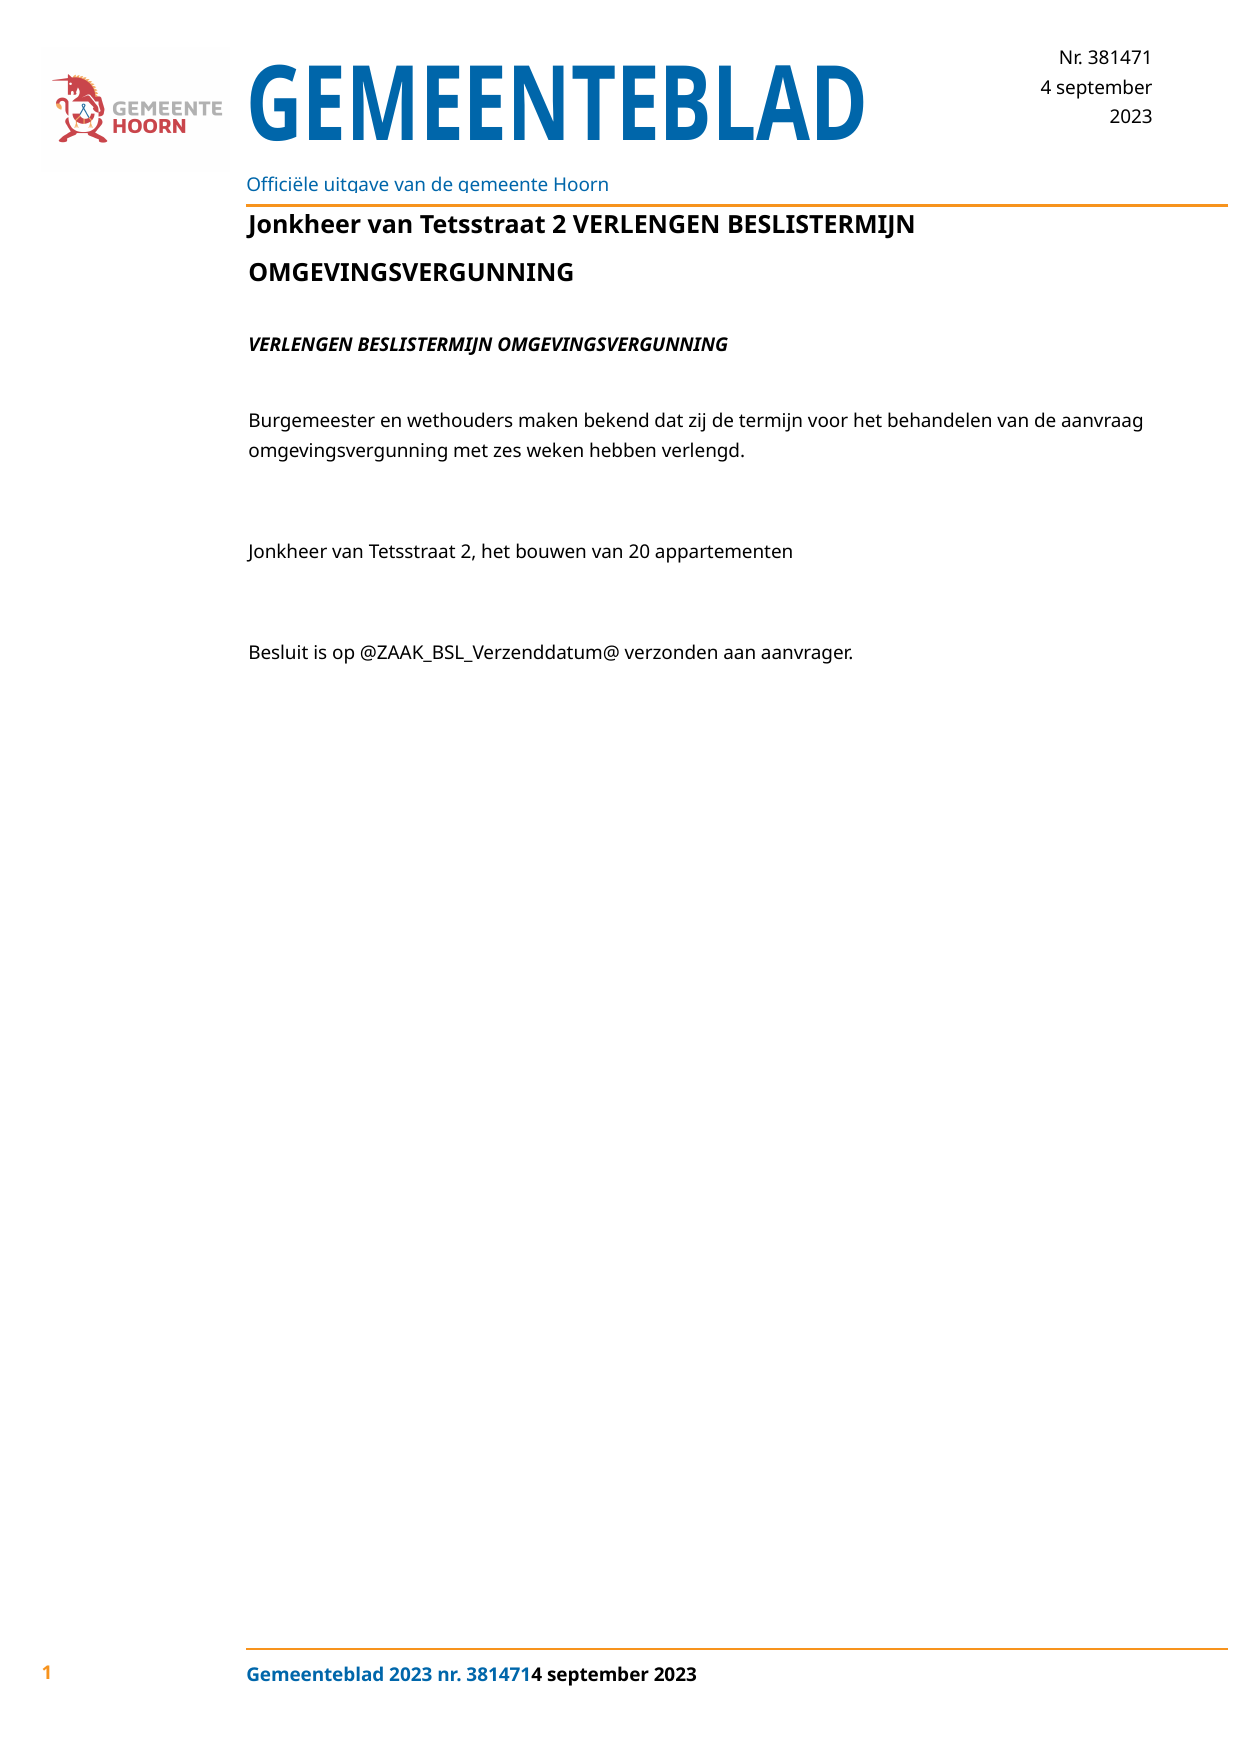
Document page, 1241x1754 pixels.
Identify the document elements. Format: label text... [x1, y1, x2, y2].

text Jonkheer van Tetsstraat 2 VERLENGEN BESLISTERMIJN OMGEVINGSVERGUNNING [248, 207, 1152, 288]
picture [41, 47, 231, 172]
text Besluit is op @ZAAK_BSL_Verzenddatum@ verzonden aan aanvrager. [248, 639, 1152, 664]
text Burgemeester en wethouders maken bekend dat zij de termijn voor het behandelen van de aanvraag omgevingsvergunning met zes weken hebben verlengd. [248, 408, 1152, 463]
text VERLENGEN BESLISTERMIJN OMGEVINGSVERGUNNING [248, 331, 1152, 357]
text Jonkheer van Tetsstraat 2, het bouwen van 20 appartementen [248, 538, 1152, 564]
